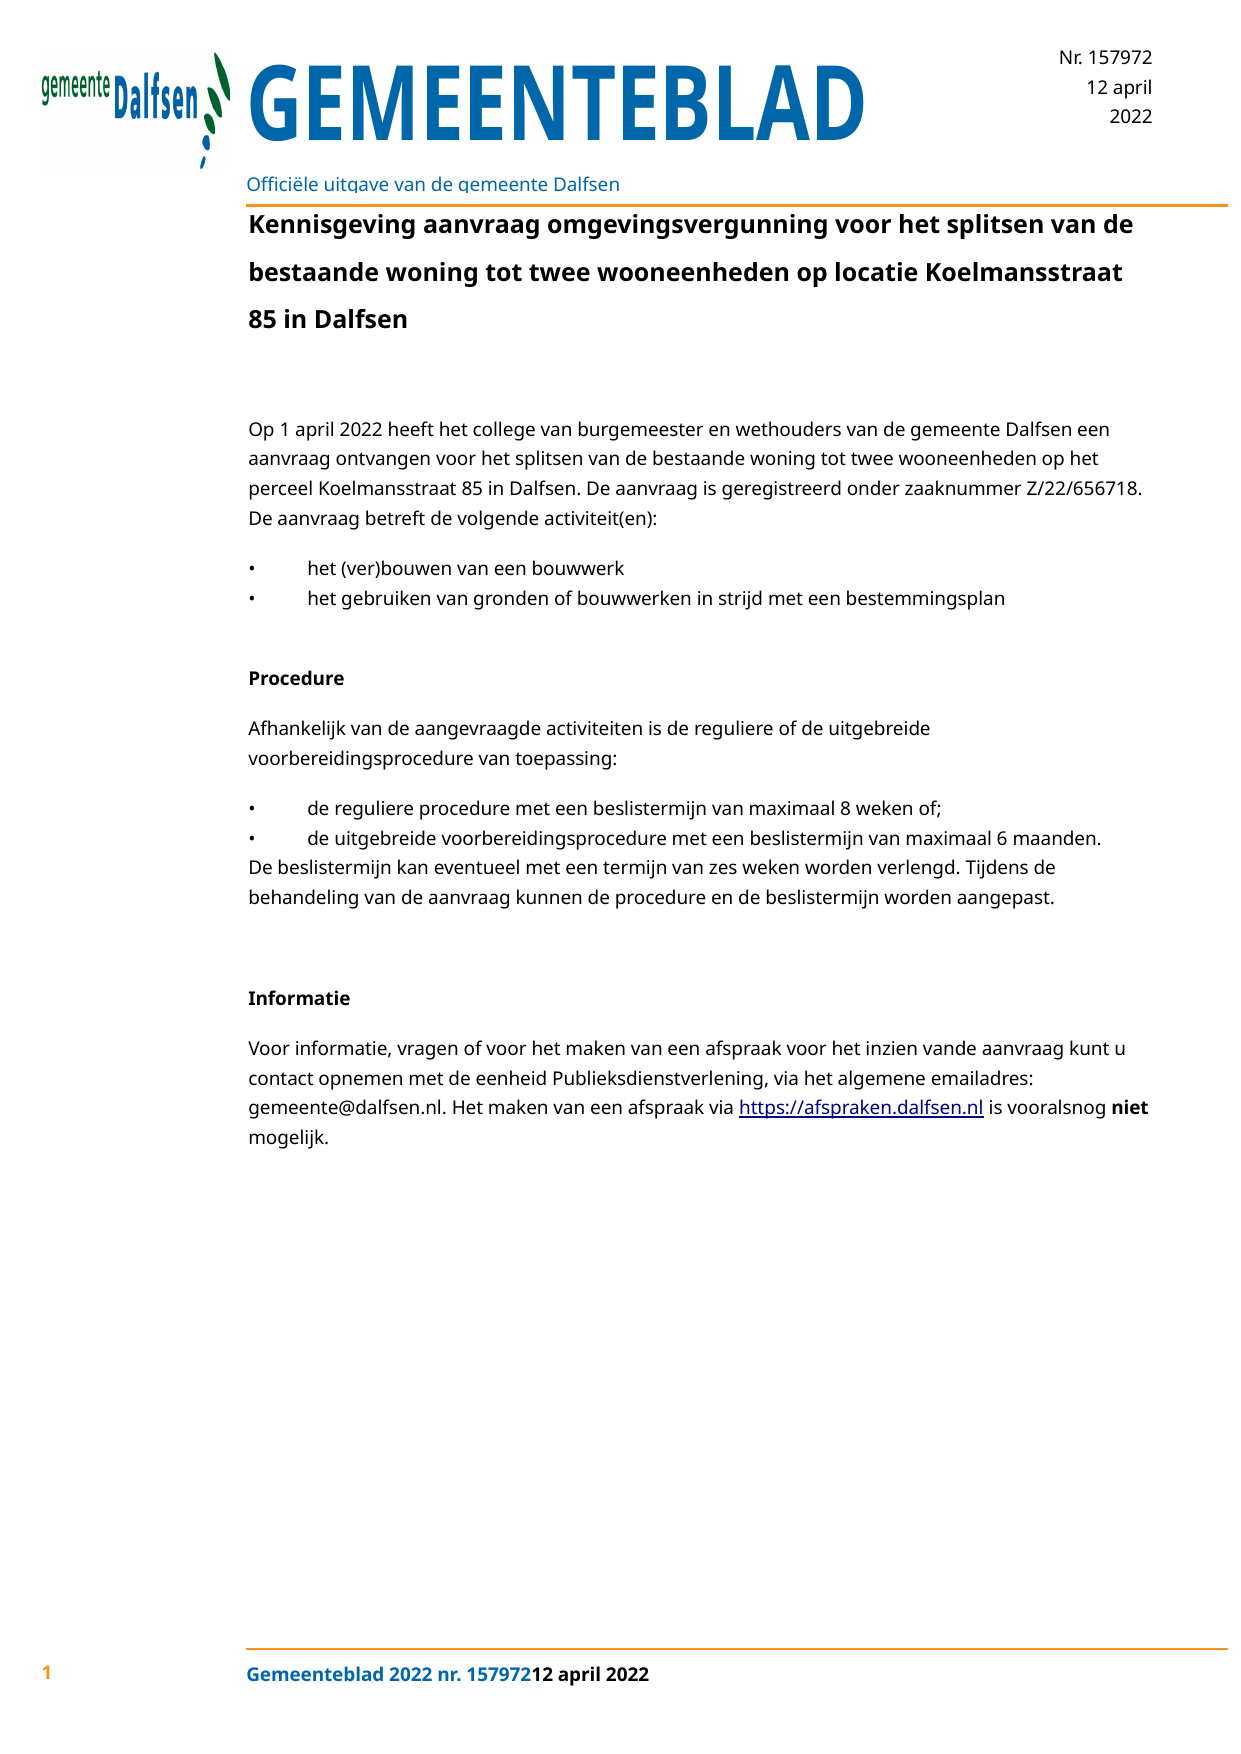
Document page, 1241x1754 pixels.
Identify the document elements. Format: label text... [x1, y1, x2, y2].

text Op 1 april 2022 heeft het college van burgemeester en wethouders van de gemeente Dalfsen een aanvraag ontvangen voor het splitsen van de bestaande woning tot twee wooneenheden op het perceel Koelmansstraat 85 in Dalfsen. De aanvraag is geregistreerd onder zaaknummer Z/22/656718. De aanvraag betreft de volgende activiteit(en): [248, 416, 1152, 530]
text Afhankelijk van de aangevraagde activiteiten is de reguliere of de uitgebreide voorbereidingsprocedure van toepassing: [248, 715, 1152, 770]
text Kennisgeving aanvraag omgevingsvergunning voor het splitsen van de bestaande woning tot twee wooneenheden op locatie Koelmansstraat 85 in Dalfsen [248, 207, 1152, 336]
text Procedure [248, 665, 1152, 690]
text Informatie [248, 985, 1152, 1010]
list het (ver)bouwen van een bouwwerk [248, 555, 1152, 581]
list de uitgebreide voorbereidingsprocedure met een beslistermijn van maximaal 6 maanden. [248, 825, 1152, 850]
list het gebruiken van gronden of bouwwerken in strijd met een bestemmingsplan [248, 585, 1152, 610]
text De beslistermijn kan eventueel met een termijn van zes weken worden verlengd. Tijdens de behandeling van de aanvraag kunnen de procedure en de beslistermijn worden aangepast. [248, 854, 1152, 909]
list de reguliere procedure met een beslistermijn van maximaal 8 weken of; [248, 795, 1152, 821]
text Voor informatie, vragen of voor het maken van een afspraak voor het inzien vande aanvraag kunt u contact opnemen met de eenheid Publieksdienstverlening, via het algemene emailadres: gemeente@dalfsen.nl. Het maken van een afspraak via https://afspraken.dalfsen.nl is vooralsnog niet mogelijk. [248, 1035, 1152, 1149]
picture [41, 47, 231, 172]
